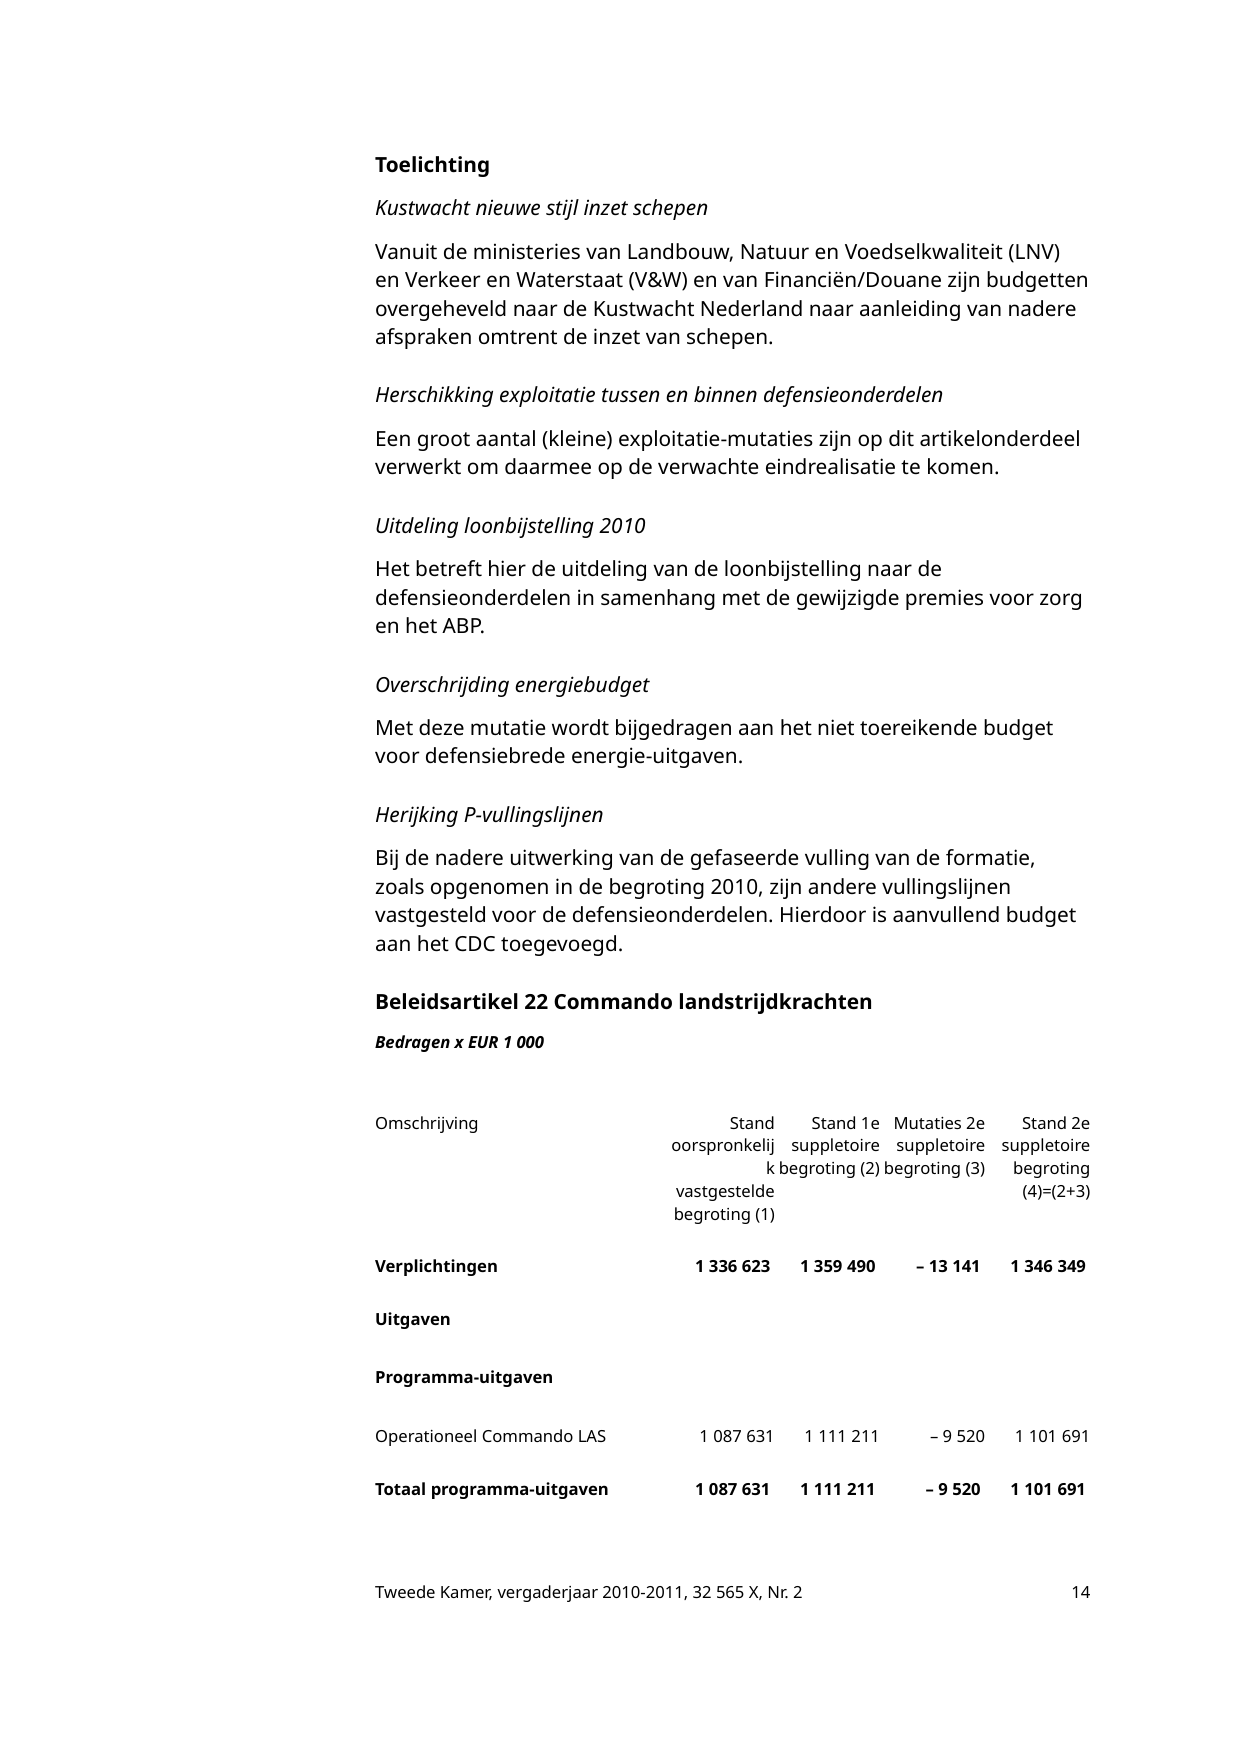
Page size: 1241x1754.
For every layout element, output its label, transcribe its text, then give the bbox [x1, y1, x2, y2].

table_cell [880, 1366, 985, 1424]
table_cell [985, 1308, 1090, 1366]
table_cell 1 359 490 [775, 1255, 880, 1307]
table_cell [669, 1366, 774, 1424]
text Vanuit de ministeries van Landbouw, Natuur en Voedselkwaliteit (LNV) en Verkeer en Waterstaat (V&W) en van Financiën/Douane zijn budgetten overgeheveld naar de Kustwacht Nederland naar aanleiding van nadere afspraken omtrent de inzet van schepen. [375, 237, 1090, 351]
text Beleidsartikel 22 Commando landstrijdkrachten [375, 987, 1090, 1016]
table_cell 1 111 211 [775, 1477, 880, 1530]
table_cell 1 087 631 [669, 1424, 774, 1477]
table_header Mutaties 2e suppletoire begroting (3) [880, 1111, 985, 1255]
table_cell Uitgaven [375, 1308, 669, 1366]
table_header Stand 1e suppletoire begroting (2) [775, 1111, 880, 1255]
table_cell [985, 1366, 1090, 1424]
table_cell 1 087 631 [669, 1477, 774, 1530]
text Bedragen x EUR 1 000 [375, 1031, 1090, 1053]
text Herschikking exploitatie tussen en binnen defensieonderdelen [375, 381, 1090, 409]
table_header Stand 2e suppletoire begroting (4)=(2+3) [985, 1111, 1090, 1255]
table_cell – 9 520 [880, 1424, 985, 1477]
table_cell – 13 141 [880, 1255, 985, 1307]
text Met deze mutatie wordt bijgedragen aan het niet toereikende budget voor defensiebrede energie-uitgaven. [375, 713, 1090, 770]
table_cell 1 111 211 [775, 1424, 880, 1477]
table_cell Verplichtingen [375, 1255, 669, 1307]
text Kustwacht nieuwe stijl inzet schepen [375, 193, 1090, 222]
table_cell 1 346 349 [985, 1255, 1090, 1307]
text Toelichting [375, 150, 1090, 178]
table_cell [775, 1366, 880, 1424]
table_cell – 9 520 [880, 1477, 985, 1530]
text Het betreft hier de uitdeling van de loonbijstelling naar de defensieonderdelen in samenhang met de gewijzigde premies voor zorg en het ABP. [375, 554, 1090, 640]
table_cell 1 101 691 [985, 1477, 1090, 1530]
table_header Stand oorspronkelijk vastgestelde begroting (1) [669, 1111, 774, 1255]
text Uitdeling loonbijstelling 2010 [375, 511, 1090, 539]
text Een groot aantal (kleine) exploitatie-mutaties zijn op dit artikelonderdeel verwerkt om daarmee op de verwachte eindrealisatie te komen. [375, 424, 1090, 481]
table_cell Totaal programma-uitgaven [375, 1477, 669, 1530]
table_cell 1 101 691 [985, 1424, 1090, 1477]
table_cell Programma-uitgaven [375, 1366, 669, 1424]
table_cell [775, 1308, 880, 1366]
table_cell 1 336 623 [669, 1255, 774, 1307]
table_cell Operationeel Commando LAS [375, 1424, 669, 1477]
text Herijking P-vullingslijnen [375, 800, 1090, 828]
text Overschrijding energiebudget [375, 670, 1090, 698]
text Bij de nadere uitwerking van de gefaseerde vulling van de formatie, zoals opgenomen in de begroting 2010, zijn andere vullingslijnen vastgesteld voor de defensieonderdelen. Hierdoor is aanvullend budget aan het CDC toegevoegd. [375, 843, 1090, 957]
table_cell [669, 1308, 774, 1366]
table_cell [880, 1308, 985, 1366]
table_header Omschrijving [375, 1111, 669, 1255]
